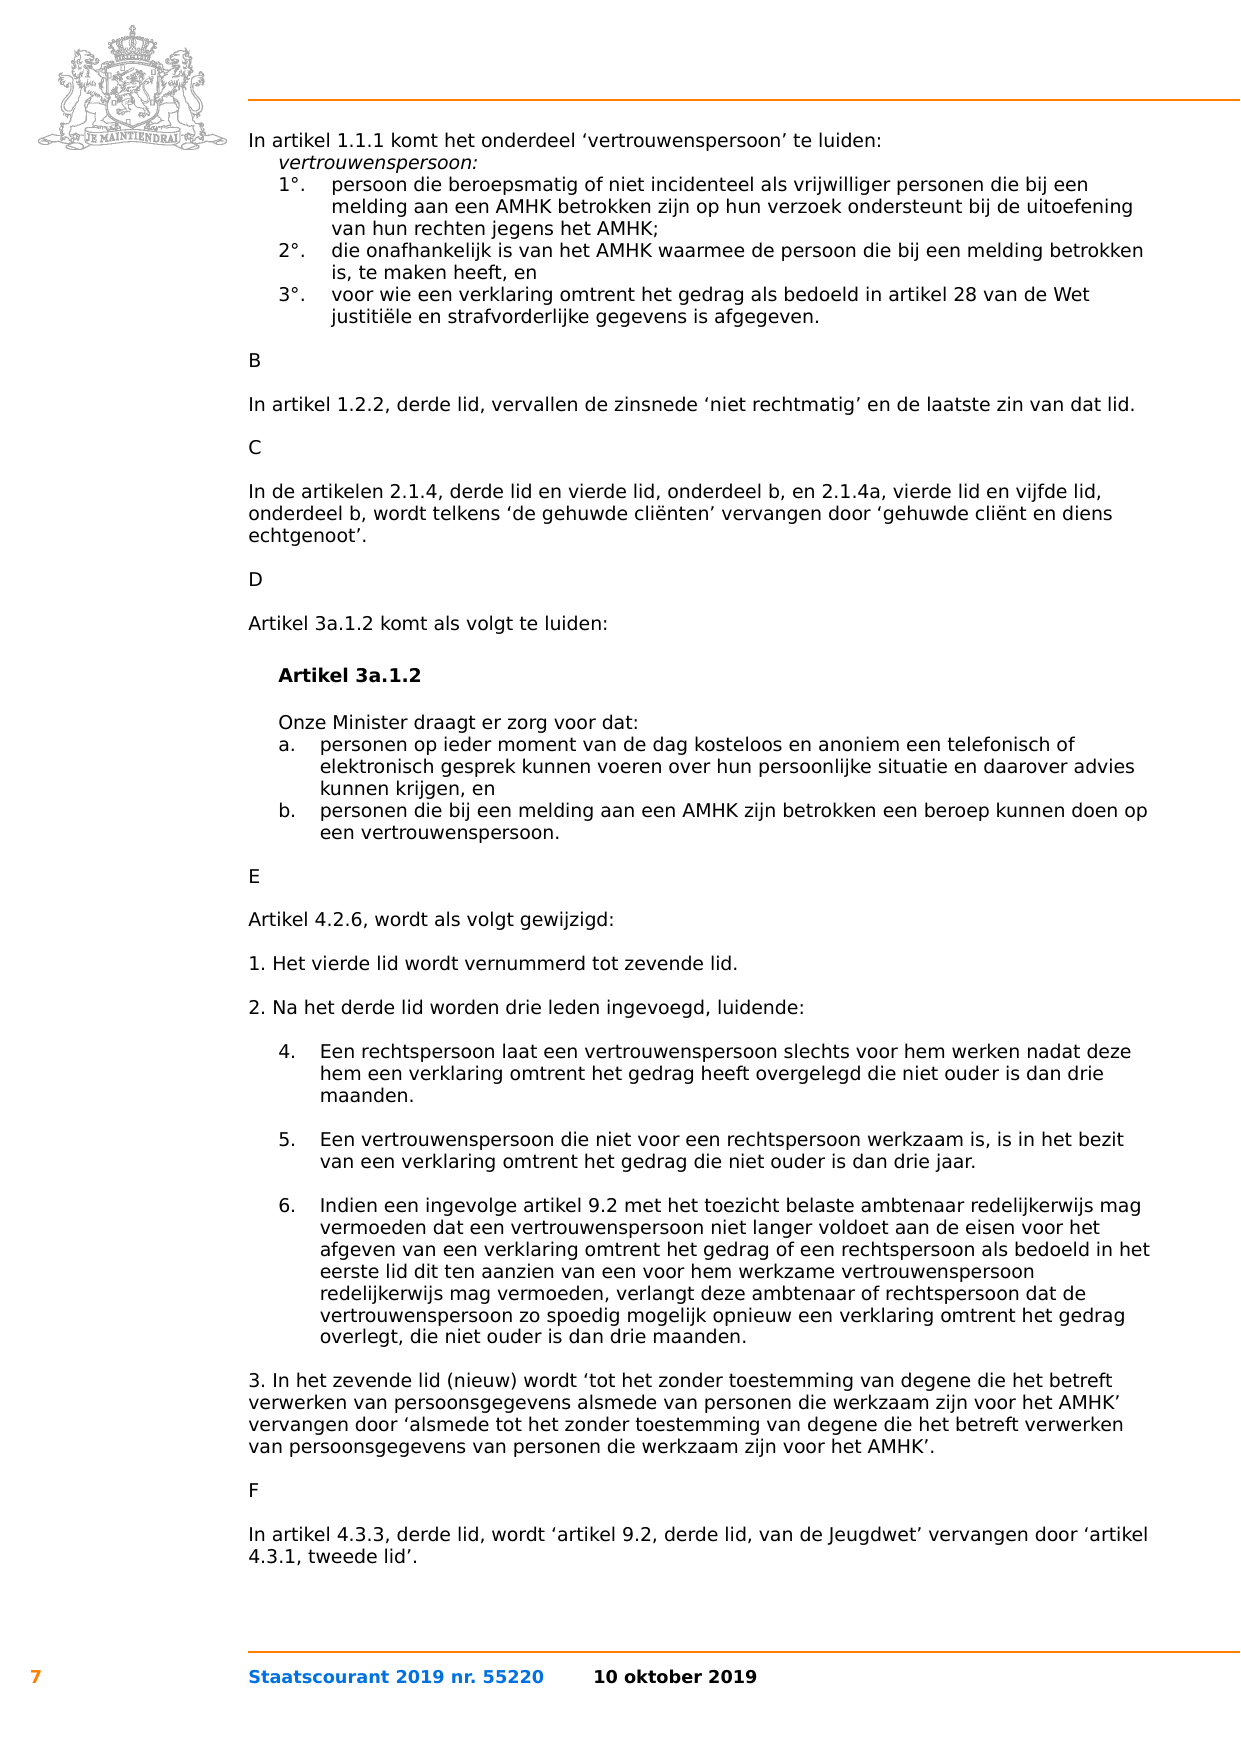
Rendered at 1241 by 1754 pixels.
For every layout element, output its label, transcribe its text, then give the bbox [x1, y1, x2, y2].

text 1°. persoon die beroepsmatig of niet incidenteel als vrijwilliger personen die bij een melding aan een AMHK betrokken zijn op hun verzoek ondersteunt bij de uitoefening van hun rechten jegens het AMHK; [278, 174, 1163, 240]
text F [248, 1480, 1163, 1502]
text In artikel 1.2.2, derde lid, vervallen de zinsnede ‘niet rechtmatig’ en de laatste zin van dat lid. [248, 393, 1163, 415]
text 6. Indien een ingevolge artikel 9.2 met het toezicht belaste ambtenaar redelijkerwijs mag vermoeden dat een vertrouwenspersoon niet langer voldoet aan de eisen voor het afgeven van een verklaring omtrent het gedrag of een rechtspersoon als bedoeld in het eerste lid dit ten aanzien van een voor hem werkzame vertrouwenspersoon redelijkerwijs mag vermoeden, verlangt deze ambtenaar of rechtspersoon dat de vertrouwenspersoon zo spoedig mogelijk opnieuw een verklaring omtrent het gedrag overlegt, die niet ouder is dan drie maanden. [278, 1194, 1163, 1348]
text In de artikelen 2.1.4, derde lid en vierde lid, onderdeel b, en 2.1.4a, vierde lid en vijfde lid, onderdeel b, wordt telkens ‘de gehuwde cliënten’ vervangen door ‘gehuwde cliënt en diens echtgenoot’. [248, 481, 1163, 547]
text Onze Minister draagt er zorg voor dat: [278, 712, 1163, 734]
text C [248, 437, 1163, 459]
text 2°. die onafhankelijk is van het AMHK waarmee de persoon die bij een melding betrokken is, te maken heeft, en [278, 240, 1163, 284]
text 5. Een vertrouwenspersoon die niet voor een rechtspersoon werkzaam is, is in het bezit van een verklaring omtrent het gedrag die niet ouder is dan drie jaar. [278, 1129, 1163, 1173]
text In artikel 4.3.3, derde lid, wordt ‘artikel 9.2, derde lid, van de Jeugdwet’ vervangen door ‘artikel 4.3.1, tweede lid’. [248, 1524, 1163, 1568]
text Artikel 4.2.6, wordt als volgt gewijzigd: [248, 909, 1163, 931]
text 3. In het zevende lid (nieuw) wordt ‘tot het zonder toestemming van degene die het betreft verwerken van persoonsgegevens alsmede van personen die werkzaam zijn voor het AMHK’ vervangen door ‘alsmede tot het zonder toestemming van degene die het betreft verwerken van persoonsgegevens van personen die werkzaam zijn voor het AMHK’. [248, 1370, 1163, 1458]
text D [248, 569, 1163, 591]
text 3°. voor wie een verklaring omtrent het gedrag als bedoeld in artikel 28 van de Wet justitiële en strafvorderlijke gegevens is afgegeven. [278, 284, 1163, 328]
text 4. Een rechtspersoon laat een vertrouwenspersoon slechts voor hem werken nadat deze hem een verklaring omtrent het gedrag heeft overgelegd die niet ouder is dan drie maanden. [278, 1041, 1163, 1107]
text Artikel 3a.1.2 komt als volgt te luiden: [248, 613, 1163, 635]
text a. personen op ieder moment van de dag kosteloos en anoniem een telefonisch of elektronisch gesprek kunnen voeren over hun persoonlijke situatie en daarover advies kunnen krijgen, en [278, 734, 1163, 800]
text b. personen die bij een melding aan een AMHK zijn betrokken een beroep kunnen doen op een vertrouwenspersoon. [278, 800, 1163, 844]
picture [38, 25, 227, 150]
text vertrouwenspersoon: [278, 152, 1163, 174]
text In artikel 1.1.1 komt het onderdeel ‘vertrouwenspersoon’ te luiden: [248, 130, 1163, 152]
text E [248, 866, 1163, 887]
text 2. Na het derde lid worden drie leden ingevoegd, luidende: [248, 997, 1163, 1019]
subtitle Artikel 3a.1.2 [278, 665, 1163, 687]
text 1. Het vierde lid wordt vernummerd tot zevende lid. [248, 953, 1163, 975]
text B [248, 349, 1163, 372]
